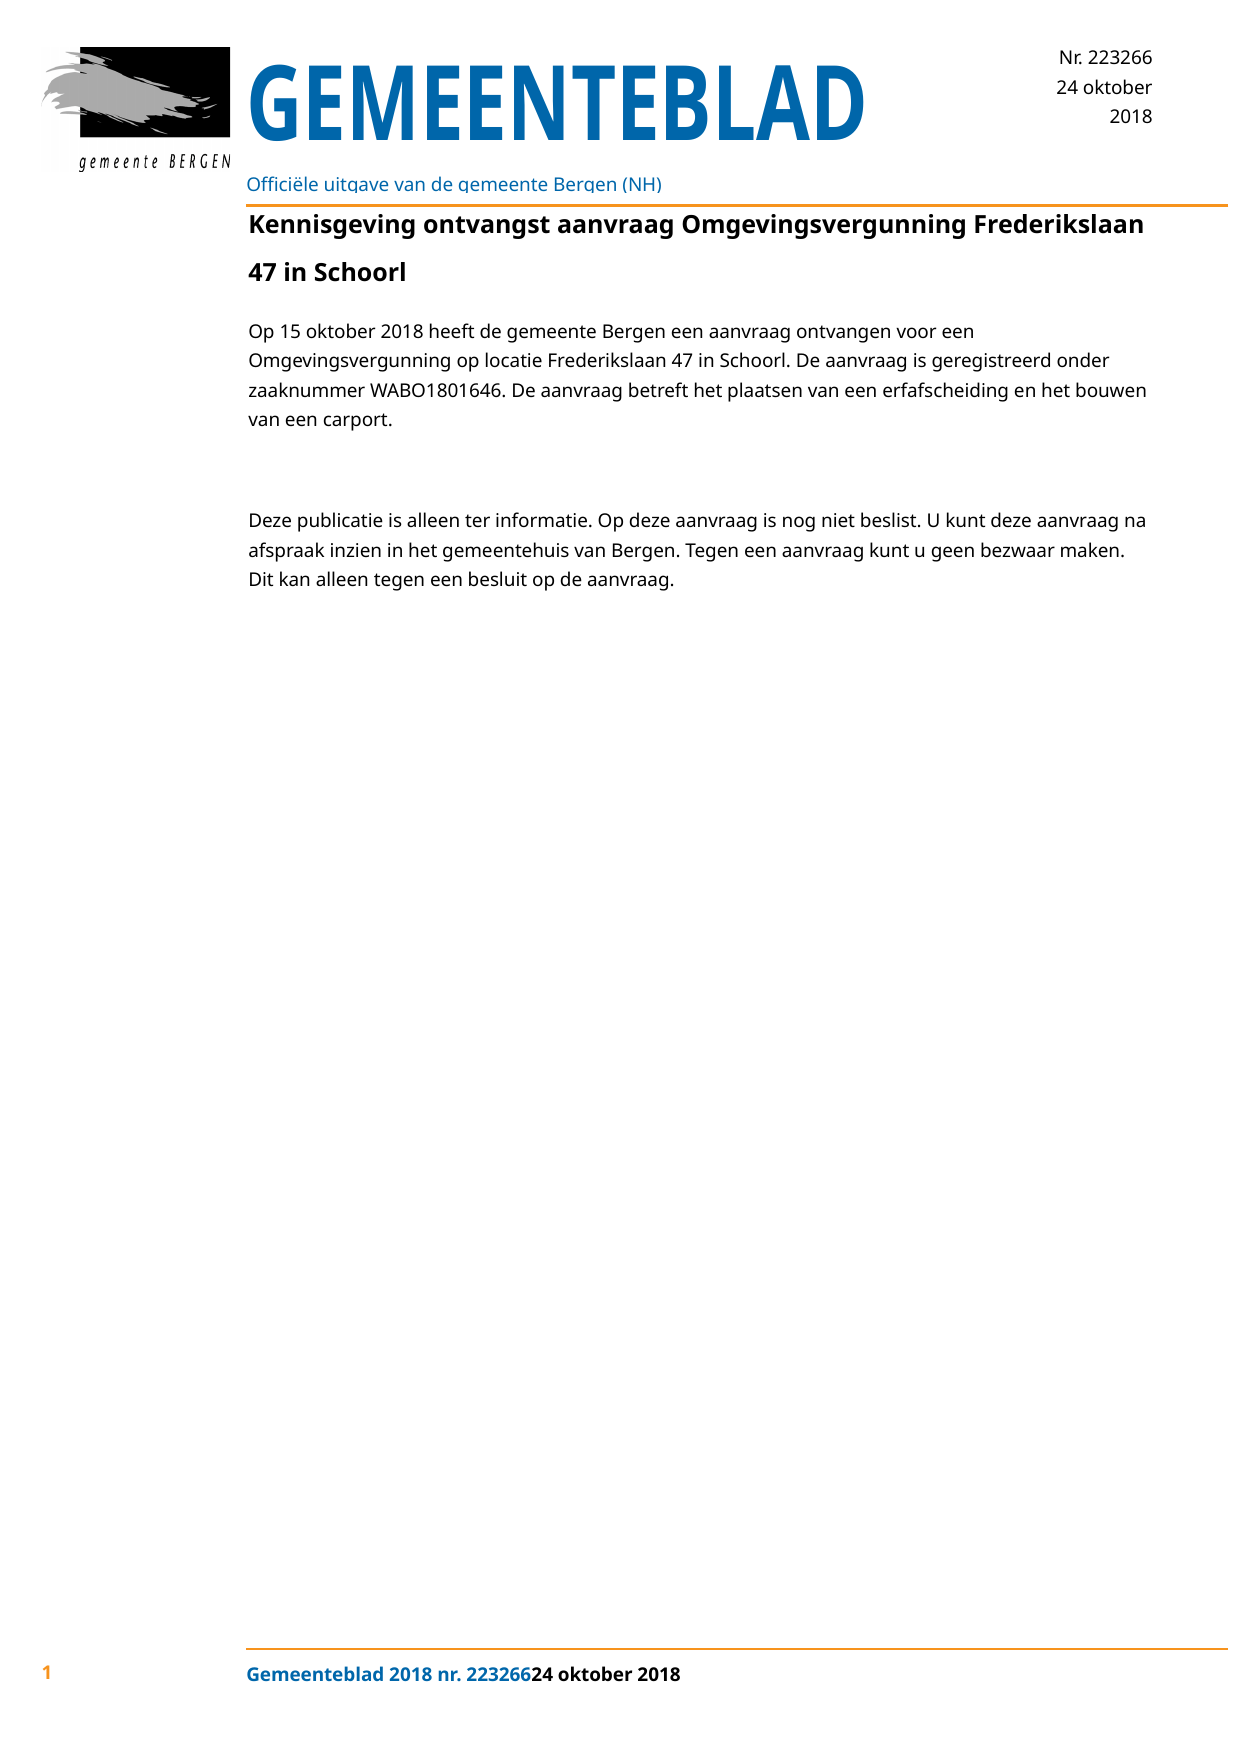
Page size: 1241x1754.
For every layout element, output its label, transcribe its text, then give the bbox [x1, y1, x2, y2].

text Deze publicatie is alleen ter informatie. Op deze aanvraag is nog niet beslist. U kunt deze aanvraag na afspraak inzien in het gemeentehuis van Bergen. Tegen een aanvraag kunt u geen bezwaar maken. Dit kan alleen tegen een besluit op de aanvraag. [248, 507, 1152, 592]
picture [41, 47, 231, 172]
text Op 15 oktober 2018 heeft de gemeente Bergen een aanvraag ontvangen voor een Omgevingsvergunning op locatie Frederikslaan 47 in Schoorl. De aanvraag is geregistreerd onder zaaknummer WABO1801646. De aanvraag betreft het plaatsen van een erfafscheiding en het bouwen van een carport. [248, 318, 1152, 432]
text Kennisgeving ontvangst aanvraag Omgevingsvergunning Frederikslaan 47 in Schoorl [248, 207, 1152, 288]
